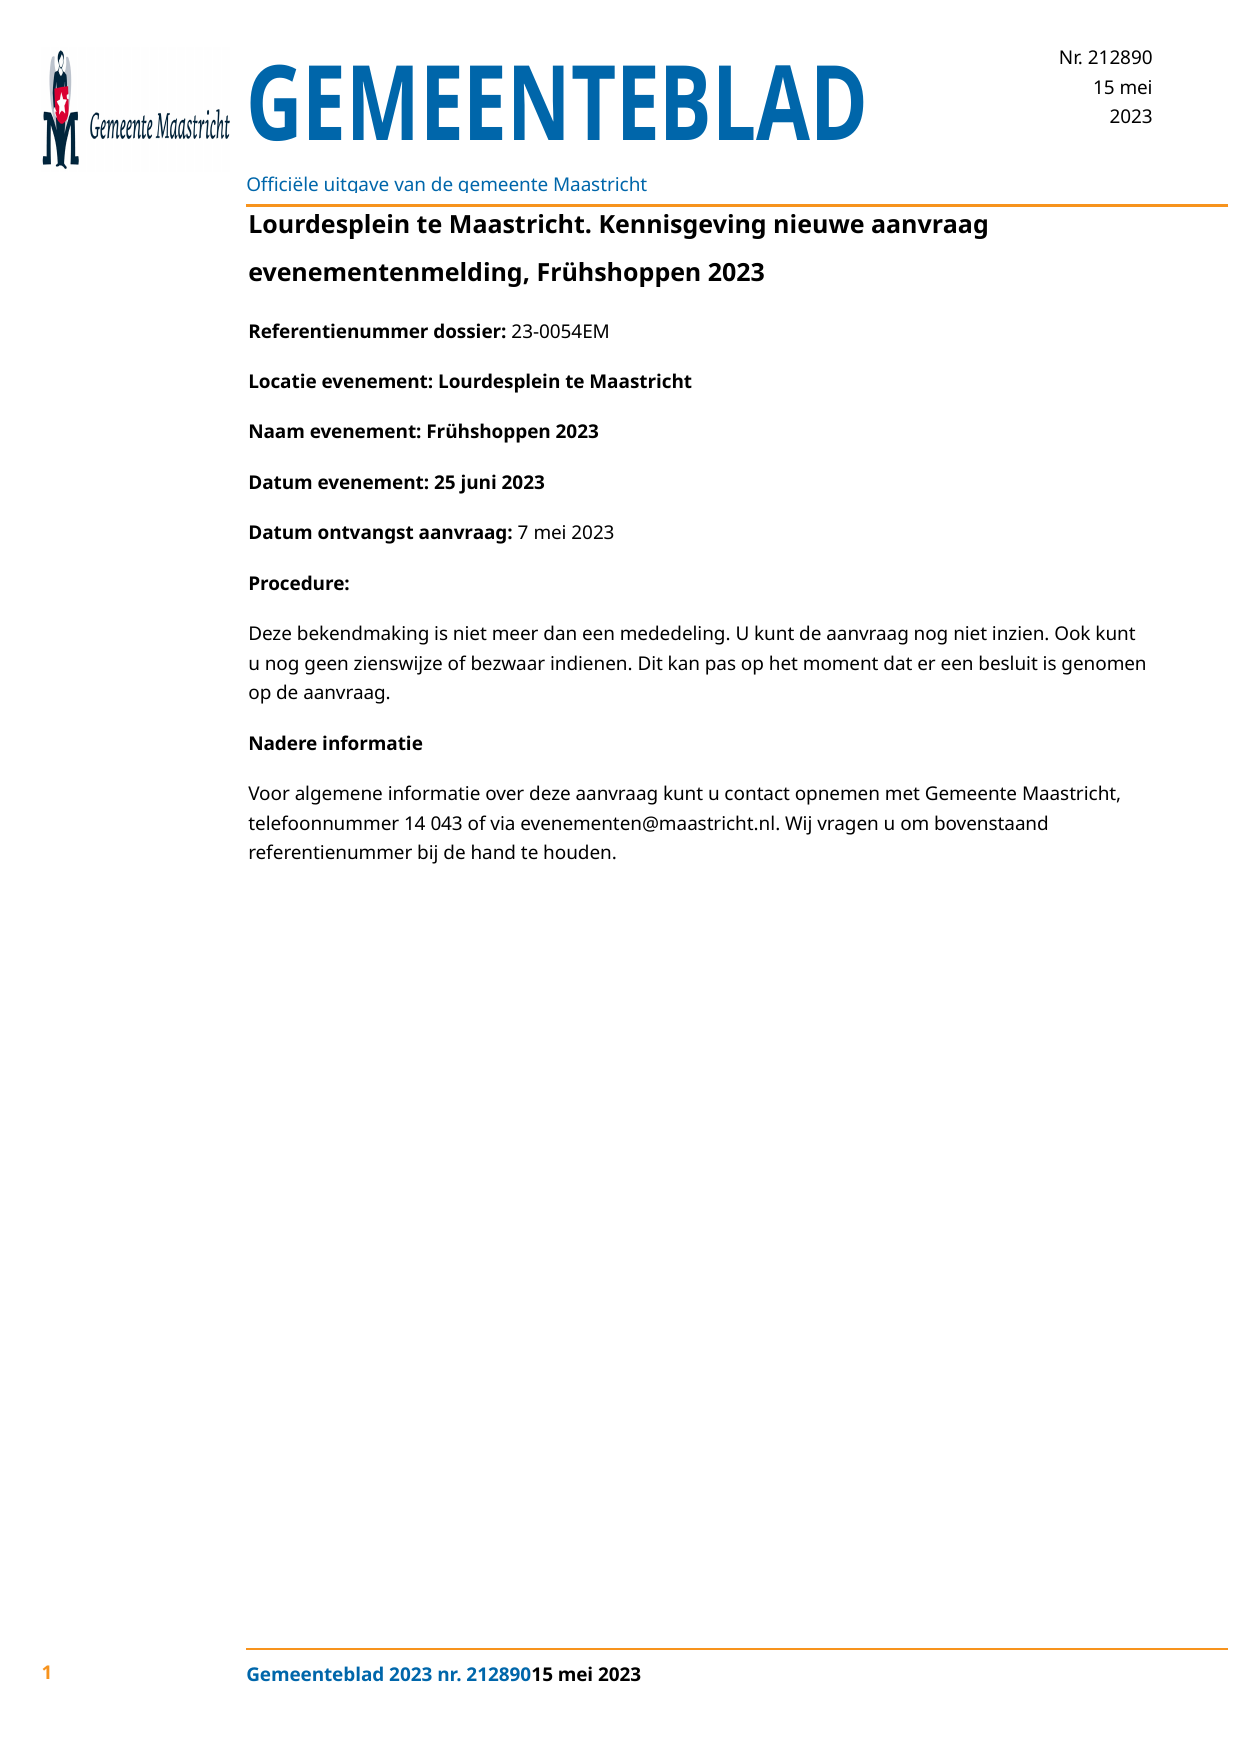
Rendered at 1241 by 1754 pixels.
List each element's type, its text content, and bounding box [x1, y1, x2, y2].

text Deze bekendmaking is niet meer dan een mededeling. U kunt de aanvraag nog niet inzien. Ook kunt u nog geen zienswijze of bezwaar indienen. Dit kan pas op het moment dat er een besluit is genomen op de aanvraag. [248, 620, 1152, 705]
text Nadere informatie [248, 730, 1152, 756]
picture [41, 47, 231, 172]
text Voor algemene informatie over deze aanvraag kunt u contact opnemen met Gemeente Maastricht, telefoonnummer 14 043 of via evenementen@maastricht.nl. Wij vragen u om bovenstaand referentienummer bij de hand te houden. [248, 780, 1152, 865]
text Datum ontvangst aanvraag: 7 mei 2023 [248, 519, 1152, 545]
text Locatie evenement: Lourdesplein te Maastricht [248, 368, 1152, 394]
text Referentienummer dossier: 23-0054EM [248, 318, 1152, 344]
text Procedure: [248, 570, 1152, 596]
text Lourdesplein te Maastricht. Kennisgeving nieuwe aanvraag evenementenmelding, Frühshoppen 2023 [248, 207, 1152, 288]
text Naam evenement: Frühshoppen 2023 [248, 419, 1152, 444]
text Datum evenement: 25 juni 2023 [248, 469, 1152, 495]
